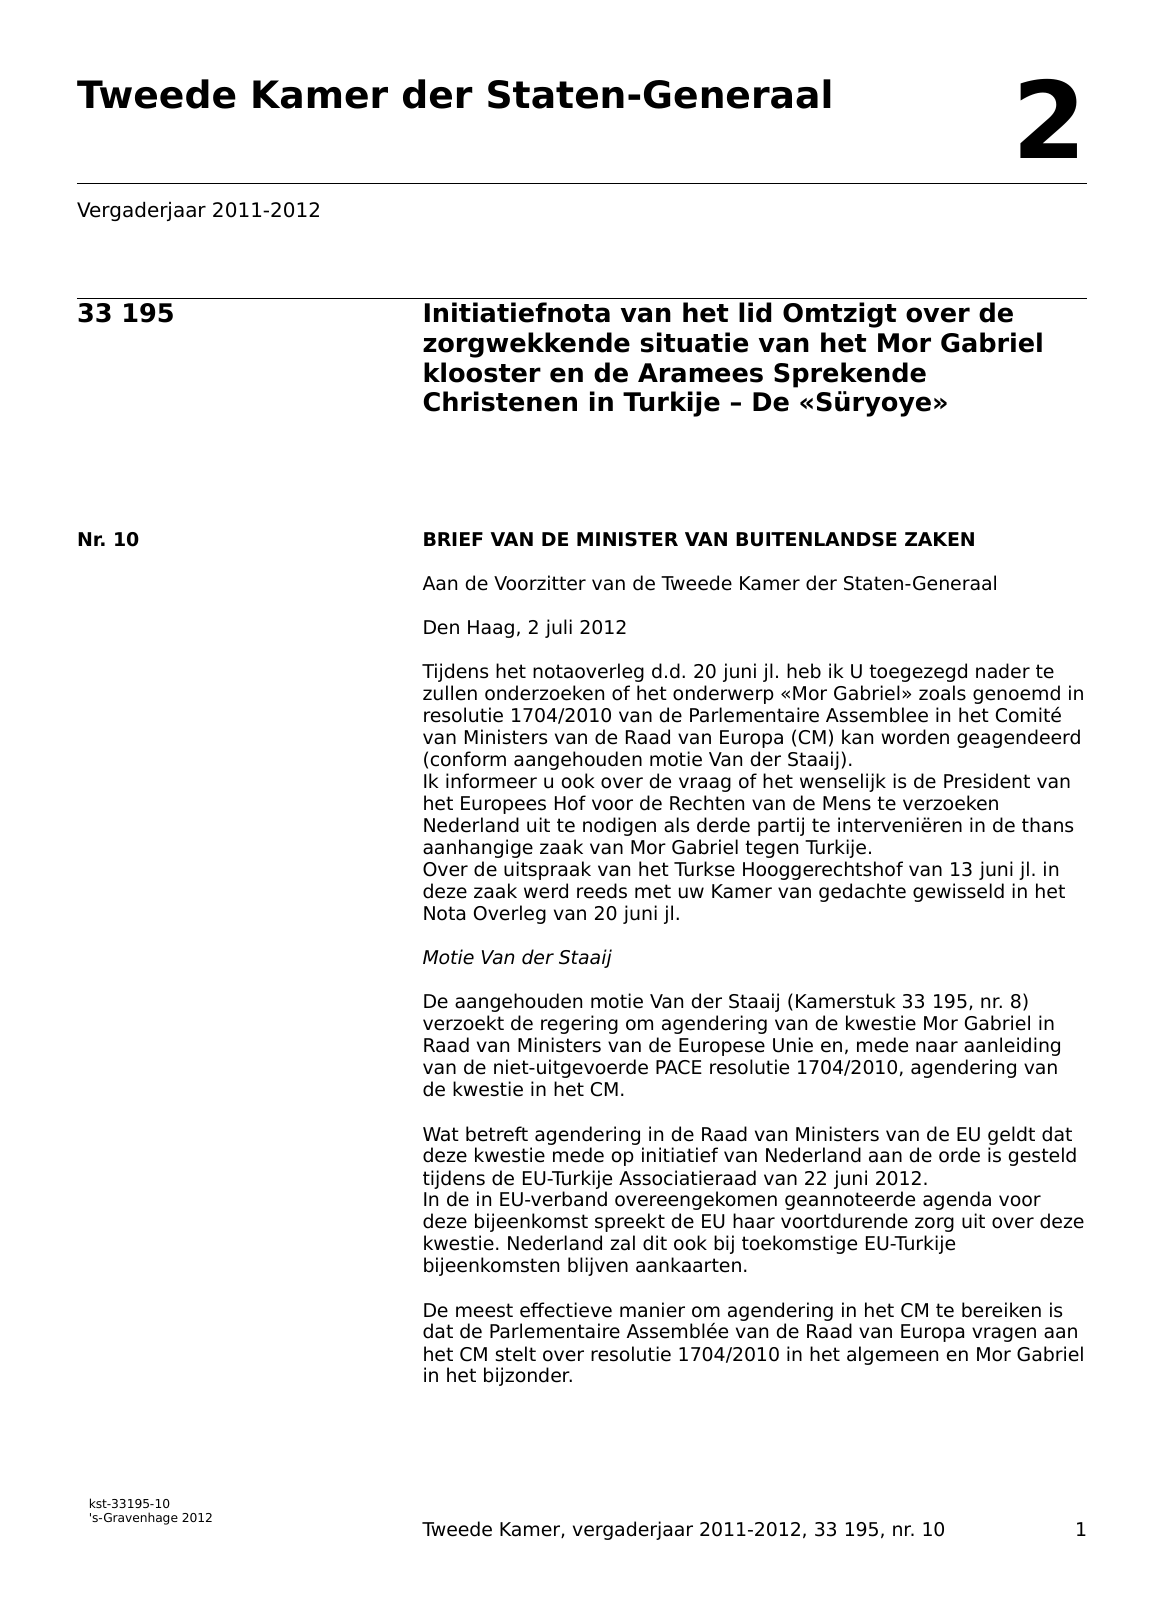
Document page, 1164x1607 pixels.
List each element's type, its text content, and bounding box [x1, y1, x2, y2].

subtitle 33 195 Initiatiefnota van het lid Omtzigt over de zorgwekkende situatie van het Mor Gabriel klooster en de Aramees Sprekende Christenen in Turkije – De «Süryoye» [77, 299, 1087, 418]
text Ik informeer u ook over de vraag of het wenselijk is de President van het Europees Hof voor de Rechten van de Mens te verzoeken Nederland uit te nodigen als derde partij te interveniëren in de thans aanhangige zaak van Mor Gabriel tegen Turkije. [422, 771, 1087, 859]
text kst-33195-10 [88, 1497, 323, 1511]
text Over de uitspraak van het Turkse Hooggerechtshof van 13 juni jl. in deze zaak werd reeds met uw Kamer van gedachte gewisseld in het Nota Overleg van 20 juni jl. [422, 859, 1087, 925]
text Tijdens het notaoverleg d.d. 20 juni jl. heb ik U toegezegd nader te zullen onderzoeken of het onderwerp «Mor Gabriel» zoals genoemd in resolutie 1704/2010 van de Parlementaire Assemblee in het Comité van Ministers van de Raad van Europa (CM) kan worden geagendeerd (conform aangehouden motie Van der Staaij). [422, 661, 1087, 771]
table_header 2 [886, 59, 1087, 183]
table_header Tweede Kamer der Staten-Generaal [77, 59, 886, 183]
text In de in EU-verband overeengekomen geannoteerde agenda voor deze bijeenkomst spreekt de EU haar voortdurende zorg uit over deze kwestie. Nederland zal dit ook bij toekomstige EU-Turkije bijeenkomsten blijven aankaarten. [422, 1189, 1087, 1277]
text Wat betreft agendering in de Raad van Ministers van de EU geldt dat deze kwestie mede op initiatief van Nederland aan de orde is gesteld tijdens de EU-Turkije Associatieraad van 22 juni 2012. [422, 1123, 1087, 1189]
table_cell Vergaderjaar 2011-2012 [77, 184, 1087, 298]
text De aangehouden motie Van der Staaij (Kamerstuk 33 195, nr. 8) verzoekt de regering om agendering van de kwestie Mor Gabriel in Raad van Ministers van de Europese Unie en, mede naar aanleiding van de niet-uitgevoerde PACE resolutie 1704/2010, agendering van de kwestie in het CM. [422, 991, 1087, 1101]
text De meest effectieve manier om agendering in het CM te bereiken is dat de Parlementaire Assemblée van de Raad van Europa vragen aan het CM stelt over resolutie 1704/2010 in het algemeen en Mor Gabriel in het bijzonder. [422, 1299, 1087, 1387]
subtitle Nr. 10 BRIEF VAN DE MINISTER VAN BUITENLANDSE ZAKEN [77, 529, 1087, 551]
text Den Haag, 2 juli 2012 [422, 617, 1087, 639]
text 's-Gravenhage 2012 [88, 1511, 323, 1525]
text Aan de Voorzitter van de Tweede Kamer der Staten-Generaal [422, 573, 1087, 595]
subtitle Motie Van der Staaij [422, 947, 1087, 969]
